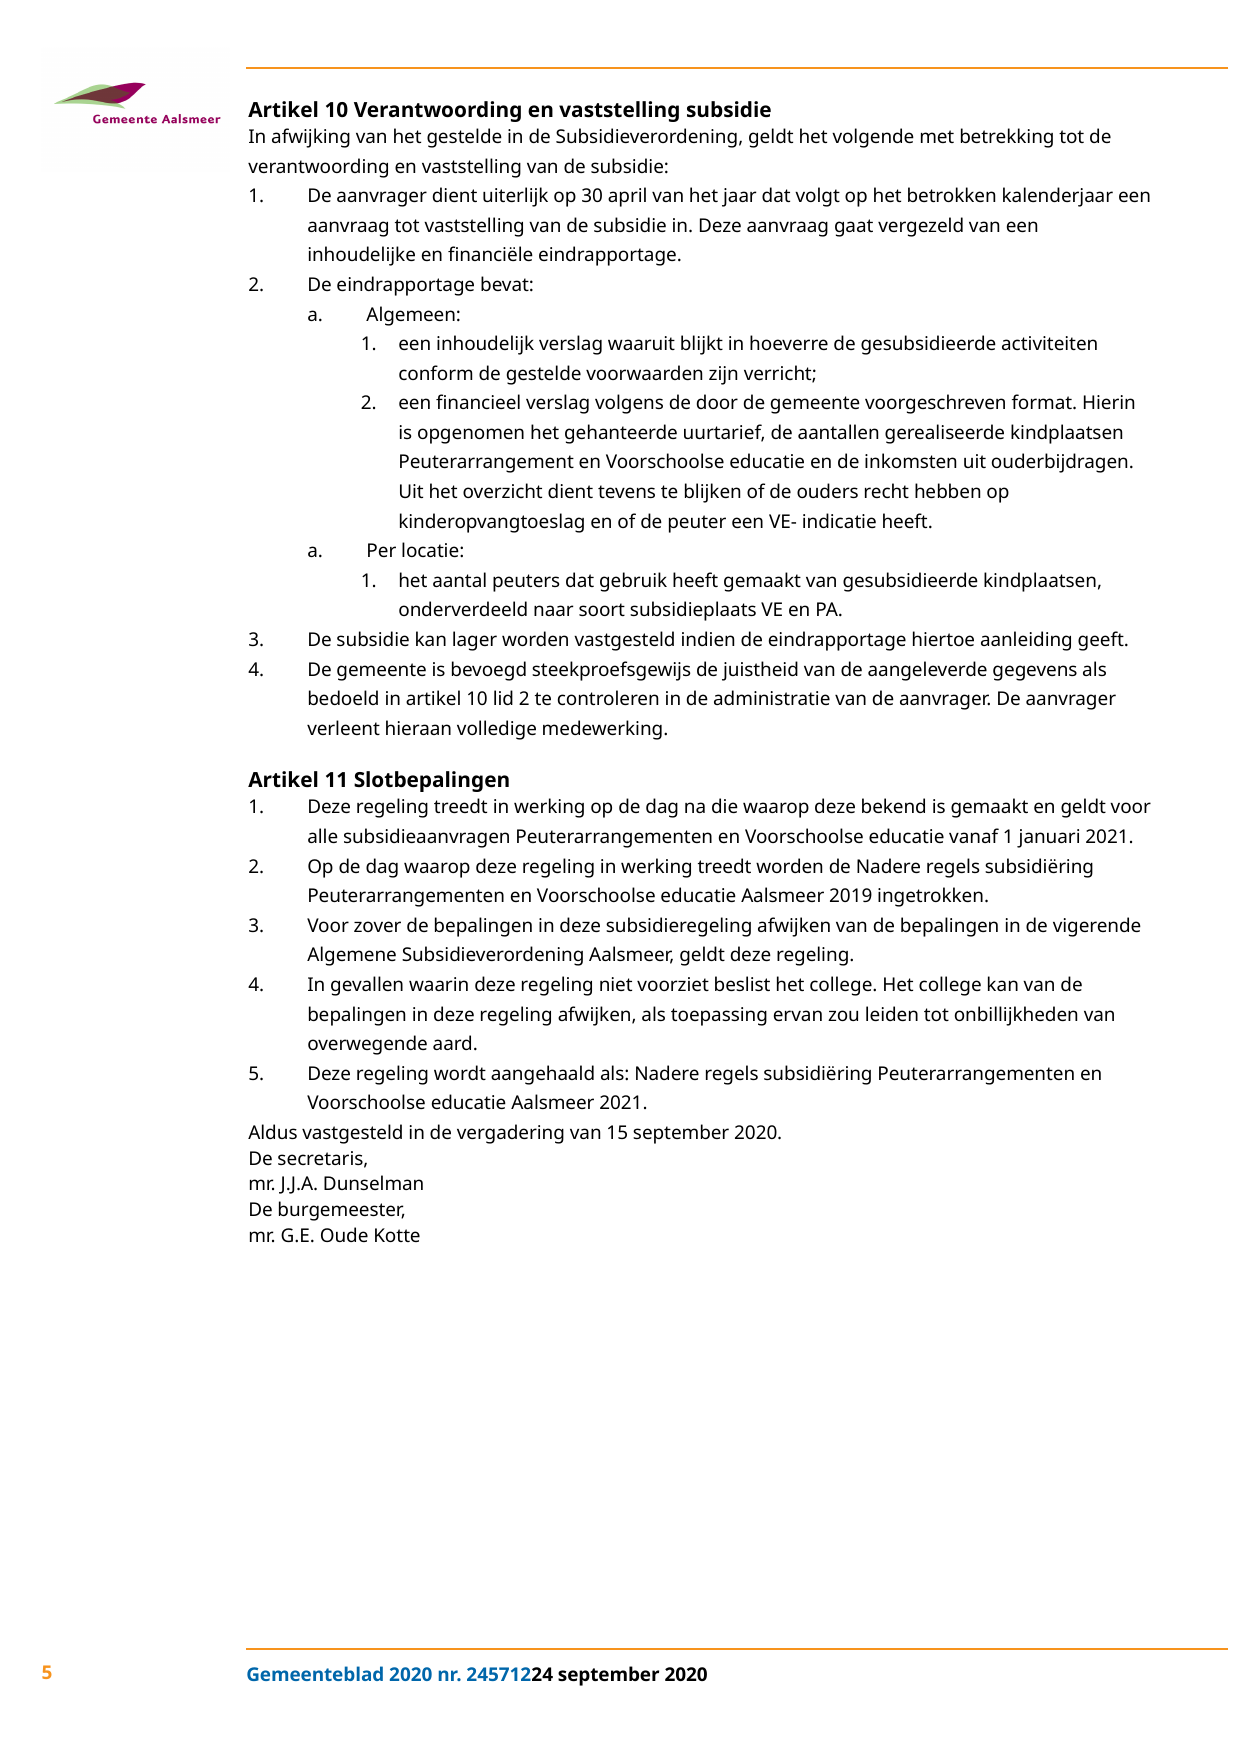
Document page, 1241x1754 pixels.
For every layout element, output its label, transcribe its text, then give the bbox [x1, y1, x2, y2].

list een financieel verslag volgens de door de gemeente voorgeschreven format. Hierin is opgenomen het gehanteerde uurtarief, de aantallen gerealiseerde kindplaatsen Peuterarrangement en Voorschoolse educatie en de inkomsten uit ouderbijdragen. Uit het overzicht dient tevens te blijken of de ouders recht hebben op kinderopvangtoeslag en of de peuter een VE- indicatie heeft. [361, 389, 1152, 533]
list De gemeente is bevoegd steekproefsgewijs de juistheid van de aangeleverde gegevens als bedoeld in artikel 10 lid 2 te controleren in de administratie van de aanvrager. De aanvrager verleent hieraan volledige medewerking. [248, 656, 1152, 741]
text Aldus vastgesteld in de vergadering van 15 september 2020. [248, 1119, 1152, 1145]
list De eindrapportage bevat: [248, 271, 1152, 297]
list De subsidie kan lager worden vastgesteld indien de eindrapportage hiertoe aanleiding geeft. [248, 626, 1152, 652]
list In gevallen waarin deze regeling niet voorziet beslist het college. Het college kan van de bepalingen in deze regeling afwijken, als toepassing ervan zou leiden tot onbillijkheden van overwegende aard. [248, 971, 1152, 1056]
text mr. G.E. Oude Kotte [248, 1222, 1152, 1248]
picture [41, 47, 231, 172]
list Op de dag waarop deze regeling in werking treedt worden de Nadere regels subsidiëring Peuterarrangementen en Voorschoolse educatie Aalsmeer 2019 ingetrokken. [248, 853, 1152, 908]
list Voor zover de bepalingen in deze subsidieregeling afwijken van de bepalingen in de vigerende Algemene Subsidieverordening Aalsmeer, geldt deze regeling. [248, 912, 1152, 967]
text Artikel 10 Verantwoording en vaststelling subsidie [248, 95, 1152, 123]
text Artikel 11 Slotbepalingen [248, 765, 1152, 794]
text mr. J.J.A. Dunselman [248, 1171, 1152, 1196]
list het aantal peuters dat gebruik heeft gemaakt van gesubsidieerde kindplaatsen, onderverdeeld naar soort subsidieplaats VE en PA. [361, 567, 1152, 622]
text De burgemeester, [248, 1196, 1152, 1222]
list Algemeen: [307, 301, 1152, 326]
list De aanvrager dient uiterlijk op 30 april van het jaar dat volgt op het betrokken kalenderjaar een aanvraag tot vaststelling van de subsidie in. Deze aanvraag gaat vergezeld van een inhoudelijke en financiële eindrapportage. [248, 182, 1152, 267]
list Per locatie: [307, 537, 1152, 563]
list Deze regeling wordt aangehaald als: Nadere regels subsidiëring Peuterarrangementen en Voorschoolse educatie Aalsmeer 2021. [248, 1060, 1152, 1115]
list Deze regeling treedt in werking op de dag na die waarop deze bekend is gemaakt en geldt voor alle subsidieaanvragen Peuterarrangementen en Voorschoolse educatie vanaf 1 januari 2021. [248, 794, 1152, 849]
text De secretaris, [248, 1145, 1152, 1171]
list een inhoudelijk verslag waaruit blijkt in hoeverre de gesubsidieerde activiteiten conform de gestelde voorwaarden zijn verricht; [361, 330, 1152, 386]
text In afwijking van het gestelde in de Subsidieverordening, geldt het volgende met betrekking tot de verantwoording en vaststelling van de subsidie: [248, 123, 1152, 178]
